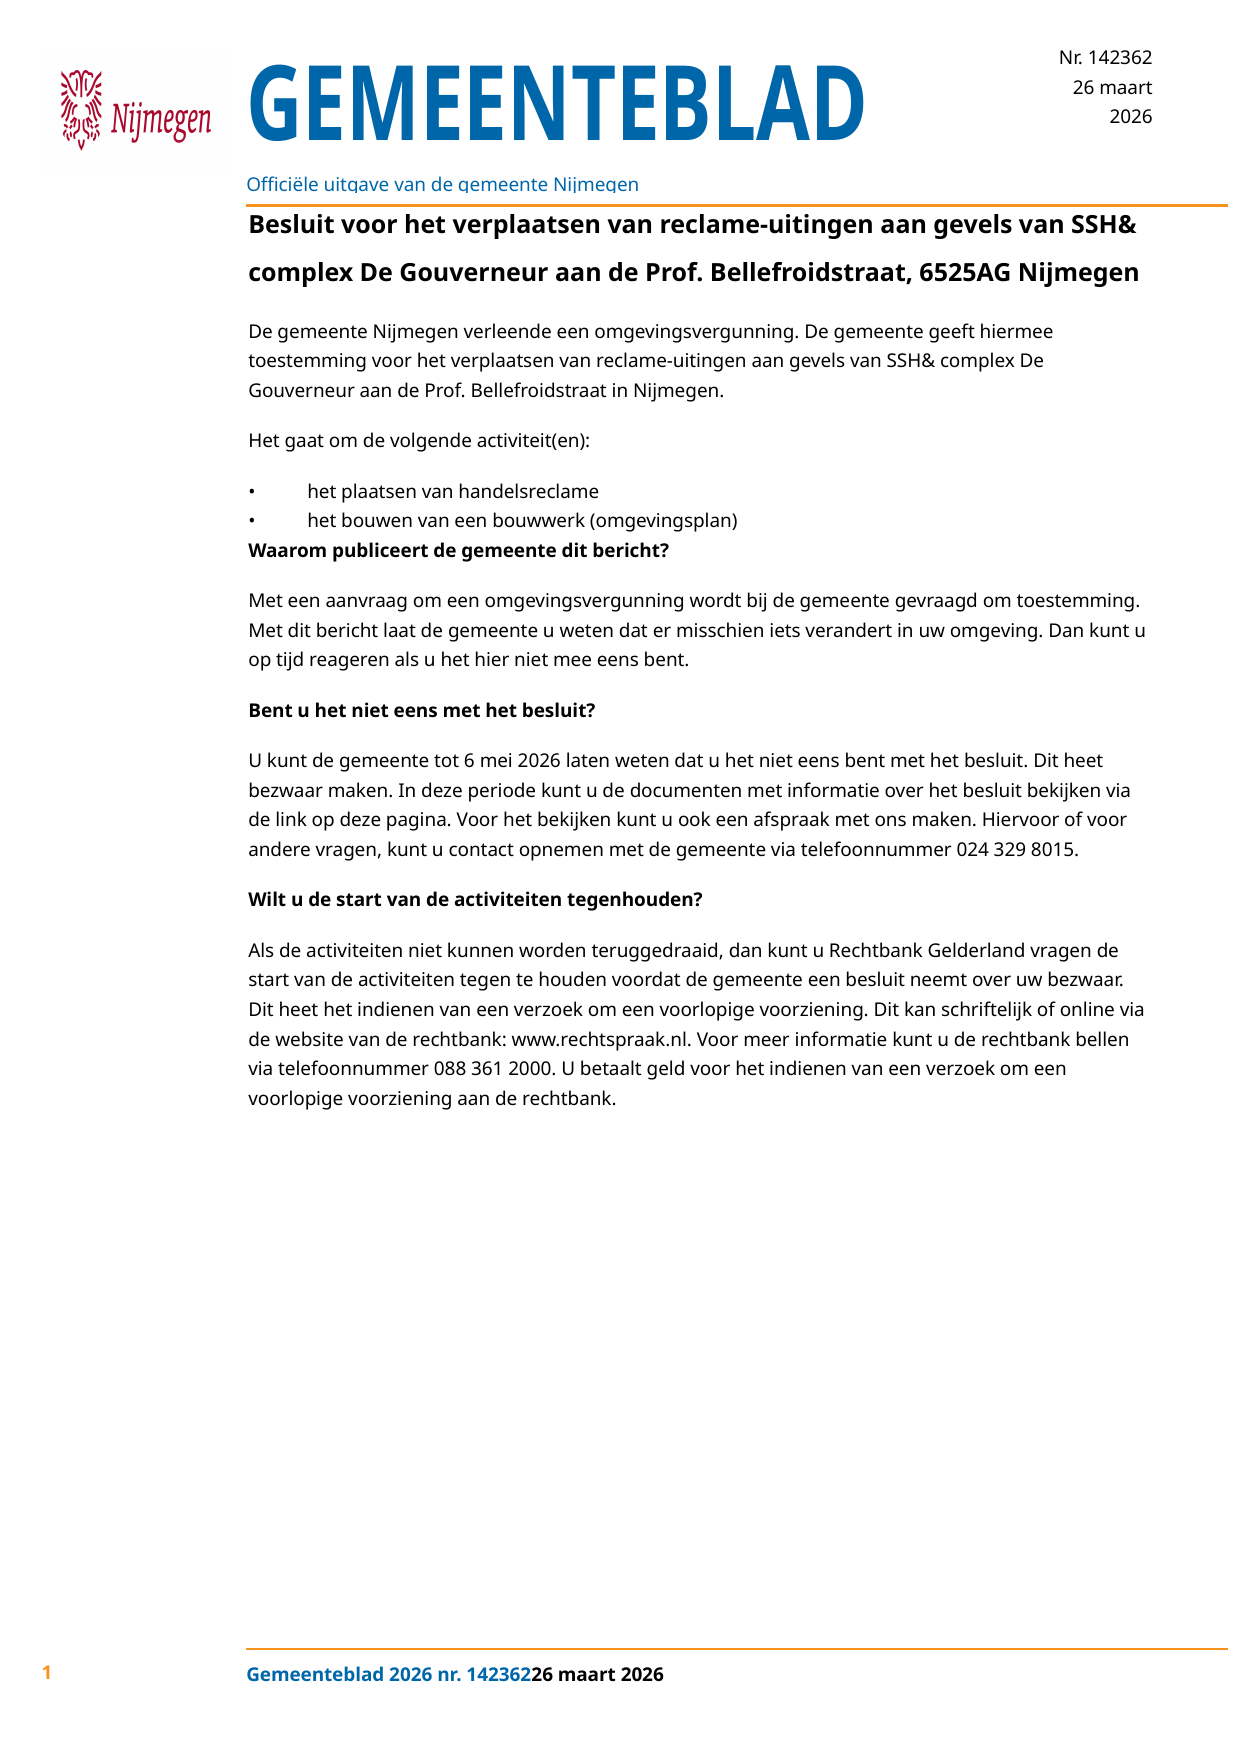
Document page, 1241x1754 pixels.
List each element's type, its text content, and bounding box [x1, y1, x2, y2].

text De gemeente Nijmegen verleende een omgevingsvergunning. De gemeente geeft hiermee toestemming voor het verplaatsen van reclame-uitingen aan gevels van SSH& complex De Gouverneur aan de Prof. Bellefroidstraat in Nijmegen. [248, 318, 1152, 403]
picture [41, 47, 231, 172]
text Besluit voor het verplaatsen van reclame-uitingen aan gevels van SSH& complex De Gouverneur aan de Prof. Bellefroidstraat, 6525AG Nijmegen [248, 207, 1152, 288]
text Waarom publiceert de gemeente dit bericht? [248, 537, 1152, 563]
text Wilt u de start van de activiteiten tegenhouden? [248, 887, 1152, 912]
list het plaatsen van handelsreclame [248, 478, 1152, 504]
text Het gaat om de volgende activiteit(en): [248, 427, 1152, 453]
text Met een aanvraag om een omgevingsvergunning wordt bij de gemeente gevraagd om toestemming. Met dit bericht laat de gemeente u weten dat er misschien iets verandert in uw omgeving. Dan kunt u op tijd reageren als u het hier niet mee eens bent. [248, 587, 1152, 672]
text U kunt de gemeente tot 6 mei 2026 laten weten dat u het niet eens bent met het besluit. Dit heet bezwaar maken. In deze periode kunt u de documenten met informatie over het besluit bekijken via de link op deze pagina. Voor het bekijken kunt u ook een afspraak met ons maken. Hiervoor of voor andere vragen, kunt u contact opnemen met de gemeente via telefoonnummer 024 329 8015. [248, 747, 1152, 862]
text Bent u het niet eens met het besluit? [248, 697, 1152, 723]
list het bouwen van een bouwwerk (omgevingsplan) [248, 507, 1152, 533]
text Als de activiteiten niet kunnen worden teruggedraaid, dan kunt u Rechtbank Gelderland vragen de start van de activiteiten tegen te houden voordat de gemeente een besluit neemt over uw bezwaar. Dit heet het indienen van een verzoek om een voorlopige voorziening. Dit kan schriftelijk of online via de website van de rechtbank: www.rechtspraak.nl. Voor meer informatie kunt u de rechtbank bellen via telefoonnummer 088 361 2000. U betaalt geld voor het indienen van een verzoek om een voorlopige voorziening aan de rechtbank. [248, 937, 1152, 1111]
